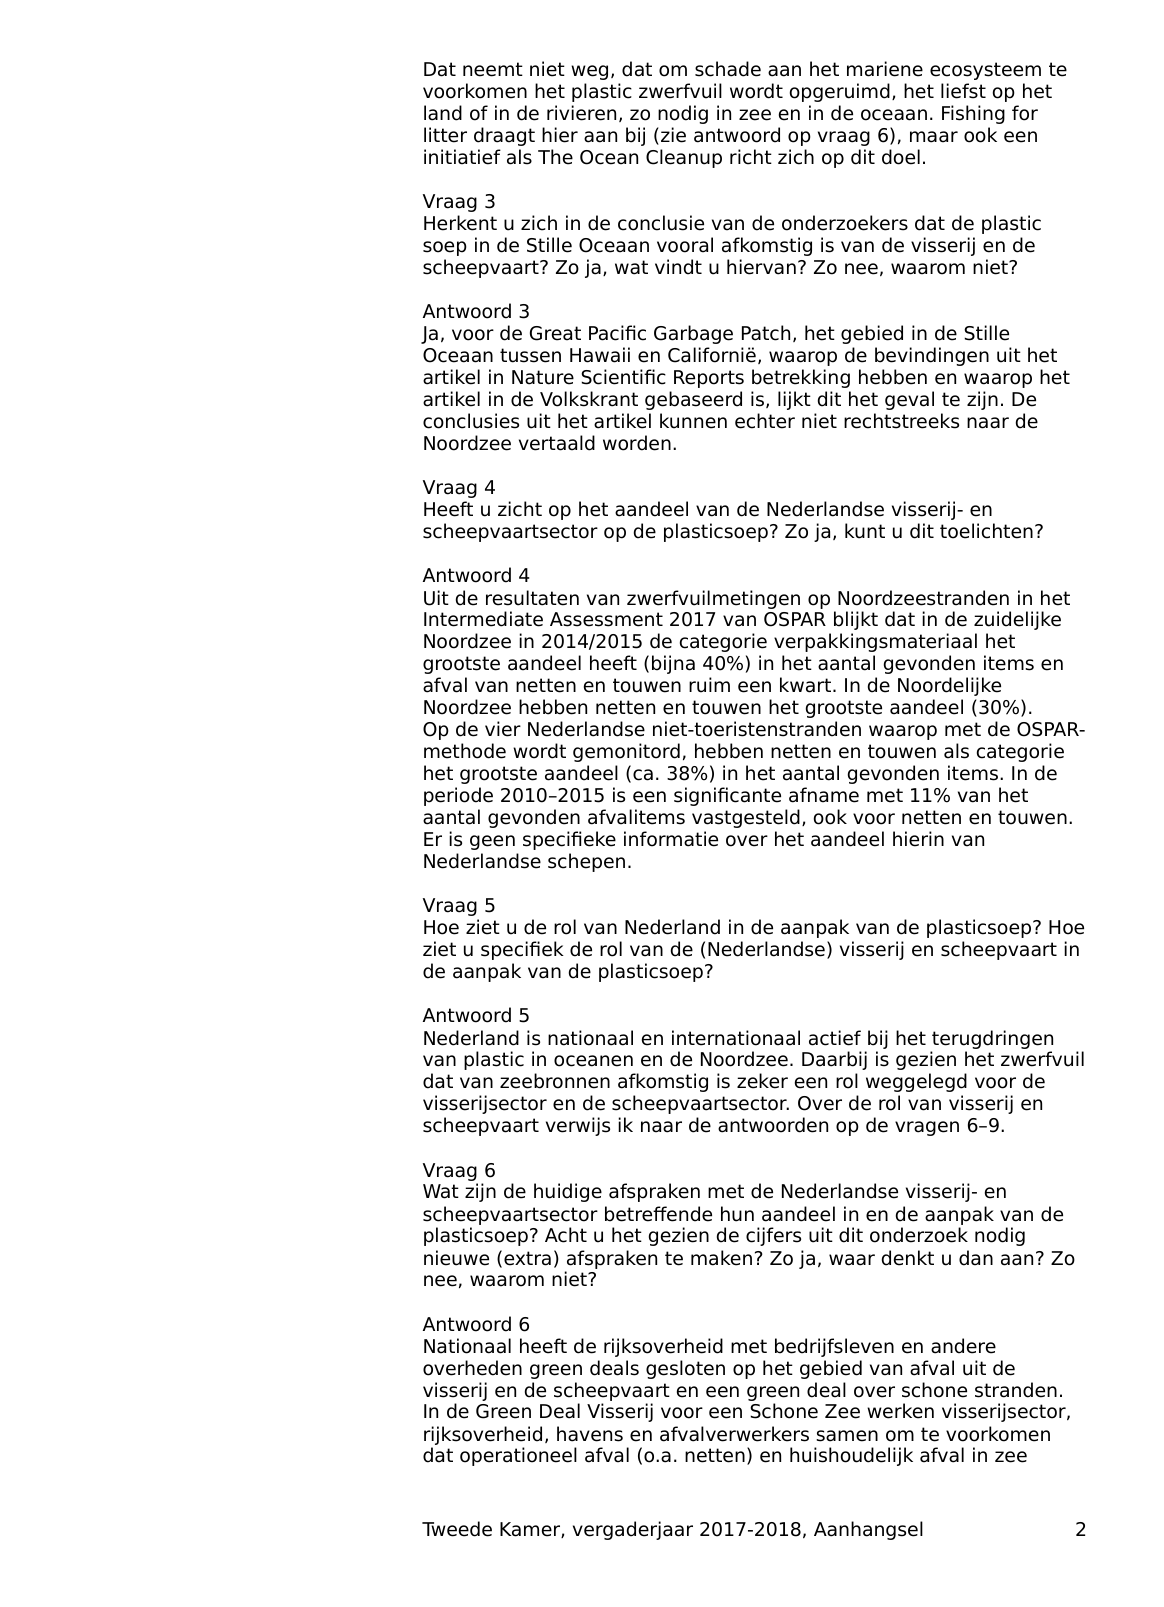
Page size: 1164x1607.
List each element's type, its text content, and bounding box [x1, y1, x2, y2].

text Heeft u zicht op het aandeel van de Nederlandse visserij- en scheepvaartsector op de plasticsoep? Zo ja, kunt u dit toelichten? [422, 499, 1087, 543]
text Antwoord 3 [422, 301, 1087, 323]
text Vraag 5 [422, 895, 1087, 917]
text Nederland is nationaal en internationaal actief bij het terugdringen van plastic in oceanen en de Noordzee. Daarbij is gezien het zwerfvuil dat van zeebronnen afkomstig is zeker een rol weggelegd voor de visserijsector en de scheepvaartsector. Over de rol van visserij en scheepvaart verwijs ik naar de antwoorden op de vragen 6–9. [422, 1027, 1087, 1137]
text Herkent u zich in de conclusie van de onderzoekers dat de plastic soep in de Stille Oceaan vooral afkomstig is van de visserij en de scheepvaart? Zo ja, wat vindt u hiervan? Zo nee, waarom niet? [422, 213, 1087, 279]
text Ja, voor de Great Pacific Garbage Patch, het gebied in de Stille Oceaan tussen Hawaii en Californië, waarop de bevindingen uit het artikel in Nature Scientific Reports betrekking hebben en waarop het artikel in de Volkskrant gebaseerd is, lijkt dit het geval te zijn. De conclusies uit het artikel kunnen echter niet rechtstreeks naar de Noordzee vertaald worden. [422, 323, 1087, 455]
text Vraag 3 [422, 191, 1087, 213]
text Dat neemt niet weg, dat om schade aan het mariene ecosysteem te voorkomen het plastic zwerfvuil wordt opgeruimd, het liefst op het land of in de rivieren, zo nodig in zee en in de oceaan. Fishing for litter draagt hier aan bij (zie antwoord op vraag 6), maar ook een initiatief als The Ocean Cleanup richt zich op dit doel. [422, 59, 1087, 169]
text Antwoord 5 [422, 1005, 1087, 1027]
text Uit de resultaten van zwerfvuilmetingen op Noordzeestranden in het Intermediate Assessment 2017 van OSPAR blijkt dat in de zuidelijke Noordzee in 2014/2015 de categorie verpakkingsmateriaal het grootste aandeel heeft (bijna 40%) in het aantal gevonden items en afval van netten en touwen ruim een kwart. In de Noordelijke Noordzee hebben netten en touwen het grootste aandeel (30%). [422, 587, 1087, 719]
text In de Green Deal Visserij voor een Schone Zee werken visserijsector, rijksoverheid, havens en afvalverwerkers samen om te voorkomen dat operationeel afval (o.a. netten) en huishoudelijk afval in zee [422, 1401, 1087, 1467]
text Vraag 4 [422, 477, 1087, 499]
text Antwoord 6 [422, 1313, 1087, 1336]
text Op de vier Nederlandse niet-toeristenstranden waarop met de OSPAR-methode wordt gemonitord, hebben netten en touwen als categorie het grootste aandeel (ca. 38%) in het aantal gevonden items. In de periode 2010–2015 is een significante afname met 11% van het aantal gevonden afvalitems vastgesteld, ook voor netten en touwen. Er is geen specifieke informatie over het aandeel hierin van Nederlandse schepen. [422, 719, 1087, 873]
text Vraag 6 [422, 1159, 1087, 1181]
text Nationaal heeft de rijksoverheid met bedrijfsleven en andere overheden green deals gesloten op het gebied van afval uit de visserij en de scheepvaart en een green deal over schone stranden. [422, 1336, 1087, 1401]
text Hoe ziet u de rol van Nederland in de aanpak van de plasticsoep? Hoe ziet u specifiek de rol van de (Nederlandse) visserij en scheepvaart in de aanpak van de plasticsoep? [422, 917, 1087, 983]
text Wat zijn de huidige afspraken met de Nederlandse visserij- en scheepvaartsector betreffende hun aandeel in en de aanpak van de plasticsoep? Acht u het gezien de cijfers uit dit onderzoek nodig nieuwe (extra) afspraken te maken? Zo ja, waar denkt u dan aan? Zo nee, waarom niet? [422, 1181, 1087, 1291]
text Antwoord 4 [422, 565, 1087, 587]
